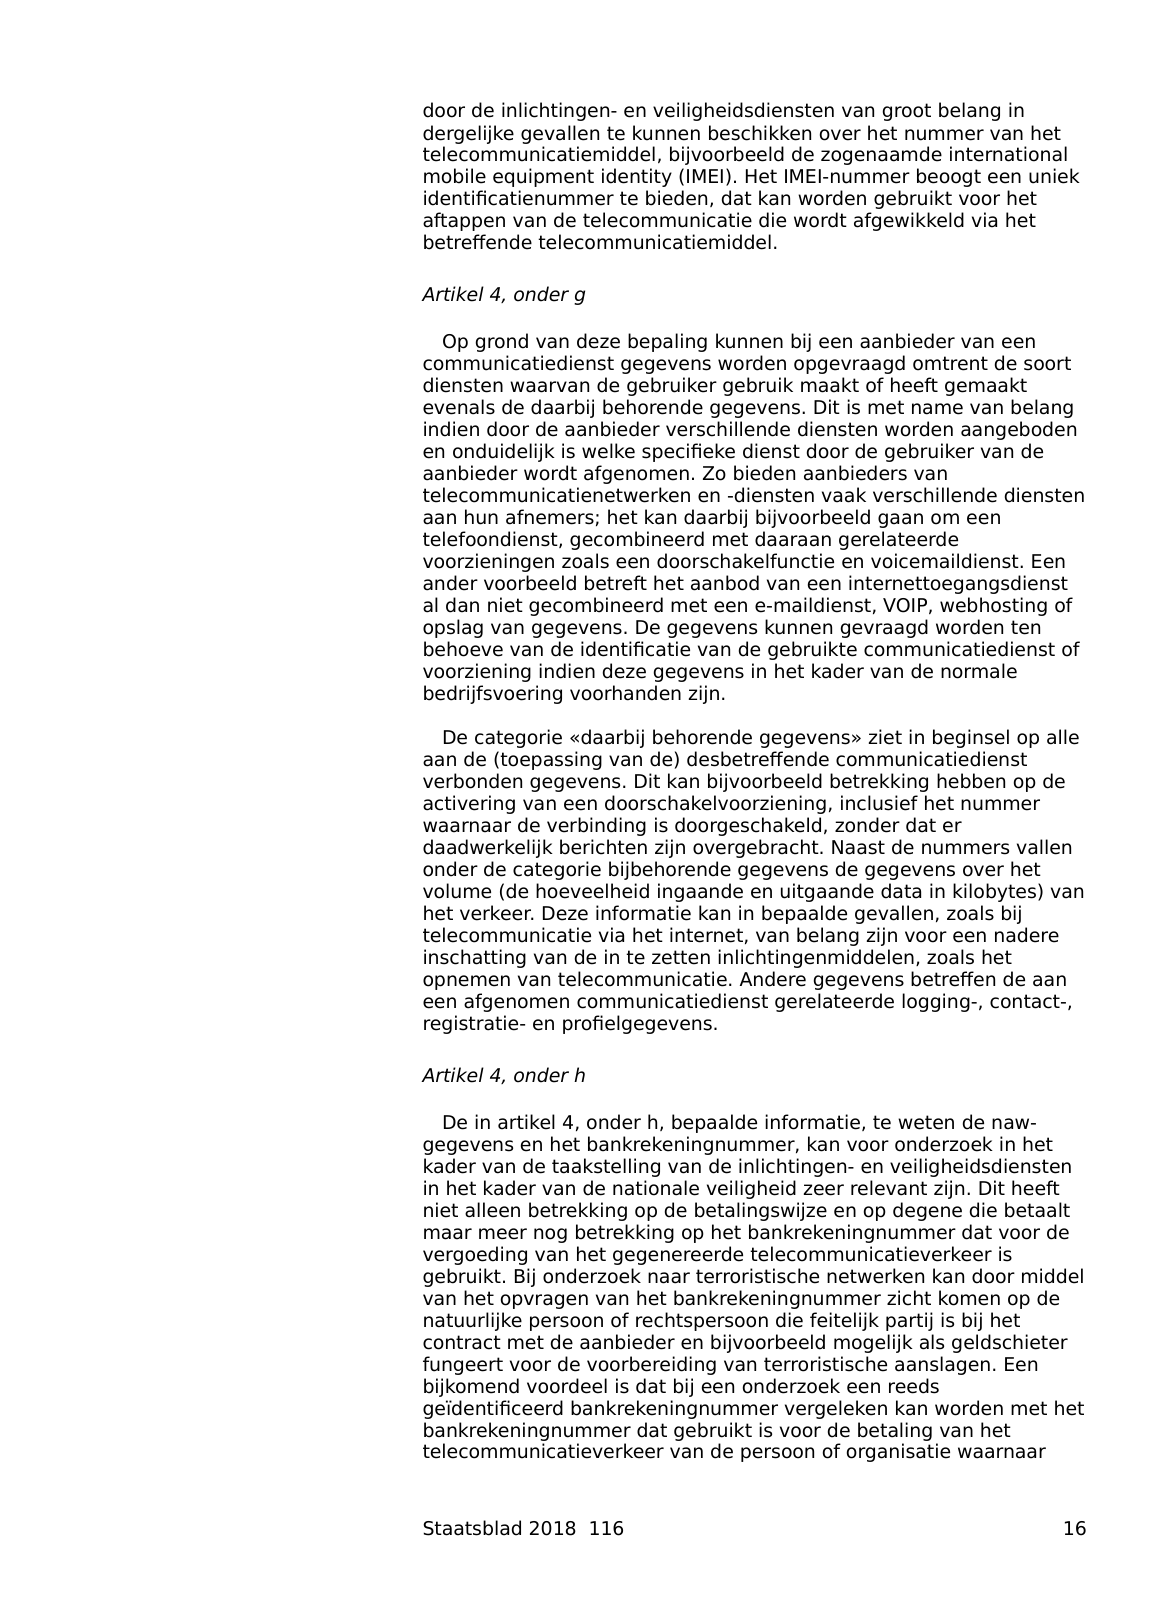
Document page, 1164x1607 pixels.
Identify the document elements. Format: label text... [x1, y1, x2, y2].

text Op grond van deze bepaling kunnen bij een aanbieder van een communicatiedienst gegevens worden opgevraagd omtrent de soort diensten waarvan de gebruiker gebruik maakt of heeft gemaakt evenals de daarbij behorende gegevens. Dit is met name van belang indien door de aanbieder verschillende diensten worden aangeboden en onduidelijk is welke specifieke dienst door de gebruiker van de aanbieder wordt afgenomen. Zo bieden aanbieders van telecommunicatienetwerken en -diensten vaak verschillende diensten aan hun afnemers; het kan daarbij bijvoorbeeld gaan om een telefoondienst, gecombineerd met daaraan gerelateerde voorzieningen zoals een doorschakelfunctie en voicemaildienst. Een ander voorbeeld betreft het aanbod van een internettoegangsdienst al dan niet gecombineerd met een e-maildienst, VOIP, webhosting of opslag van gegevens. De gegevens kunnen gevraagd worden ten behoeve van de identificatie van de gebruikte communicatiedienst of voorziening indien deze gegevens in het kader van de normale bedrijfsvoering voorhanden zijn. [422, 331, 1087, 705]
subtitle Artikel 4, onder g [422, 284, 1087, 306]
text door de inlichtingen- en veiligheidsdiensten van groot belang in dergelijke gevallen te kunnen beschikken over het nummer van het telecommunicatiemiddel, bijvoorbeeld de zogenaamde international mobile equipment identity (IMEI). Het IMEI-nummer beoogt een uniek identificatienummer te bieden, dat kan worden gebruikt voor het aftappen van de telecommunicatie die wordt afgewikkeld via het betreffende telecommunicatiemiddel. [422, 100, 1087, 254]
text De categorie «daarbij behorende gegevens» ziet in beginsel op alle aan de (toepassing van de) desbetreffende communicatiedienst verbonden gegevens. Dit kan bijvoorbeeld betrekking hebben op de activering van een doorschakelvoorziening, inclusief het nummer waarnaar de verbinding is doorgeschakeld, zonder dat er daadwerkelijk berichten zijn overgebracht. Naast de nummers vallen onder de categorie bijbehorende gegevens de gegevens over het volume (de hoeveelheid ingaande en uitgaande data in kilobytes) van het verkeer. Deze informatie kan in bepaalde gevallen, zoals bij telecommunicatie via het internet, van belang zijn voor een nadere inschatting van de in te zetten inlichtingenmiddelen, zoals het opnemen van telecommunicatie. Andere gegevens betreffen de aan een afgenomen communicatiedienst gerelateerde logging-, contact-, registratie- en profielgegevens. [422, 727, 1087, 1035]
subtitle Artikel 4, onder h [422, 1065, 1087, 1087]
text De in artikel 4, onder h, bepaalde informatie, te weten de naw-gegevens en het bankrekeningnummer, kan voor onderzoek in het kader van de taakstelling van de inlichtingen- en veiligheidsdiensten in het kader van de nationale veiligheid zeer relevant zijn. Dit heeft niet alleen betrekking op de betalingswijze en op degene die betaalt maar meer nog betrekking op het bankrekeningnummer dat voor de vergoeding van het gegenereerde telecommunicatieverkeer is gebruikt. Bij onderzoek naar terroristische netwerken kan door middel van het opvragen van het bankrekeningnummer zicht komen op de natuurlijke persoon of rechtspersoon die feitelijk partij is bij het contract met de aanbieder en bijvoorbeeld mogelijk als geldschieter fungeert voor de voorbereiding van terroristische aanslagen. Een bijkomend voordeel is dat bij een onderzoek een reeds geïdentificeerd bankrekeningnummer vergeleken kan worden met het bankrekeningnummer dat gebruikt is voor de betaling van het telecommunicatieverkeer van de persoon of organisatie waarnaar [422, 1112, 1087, 1463]
